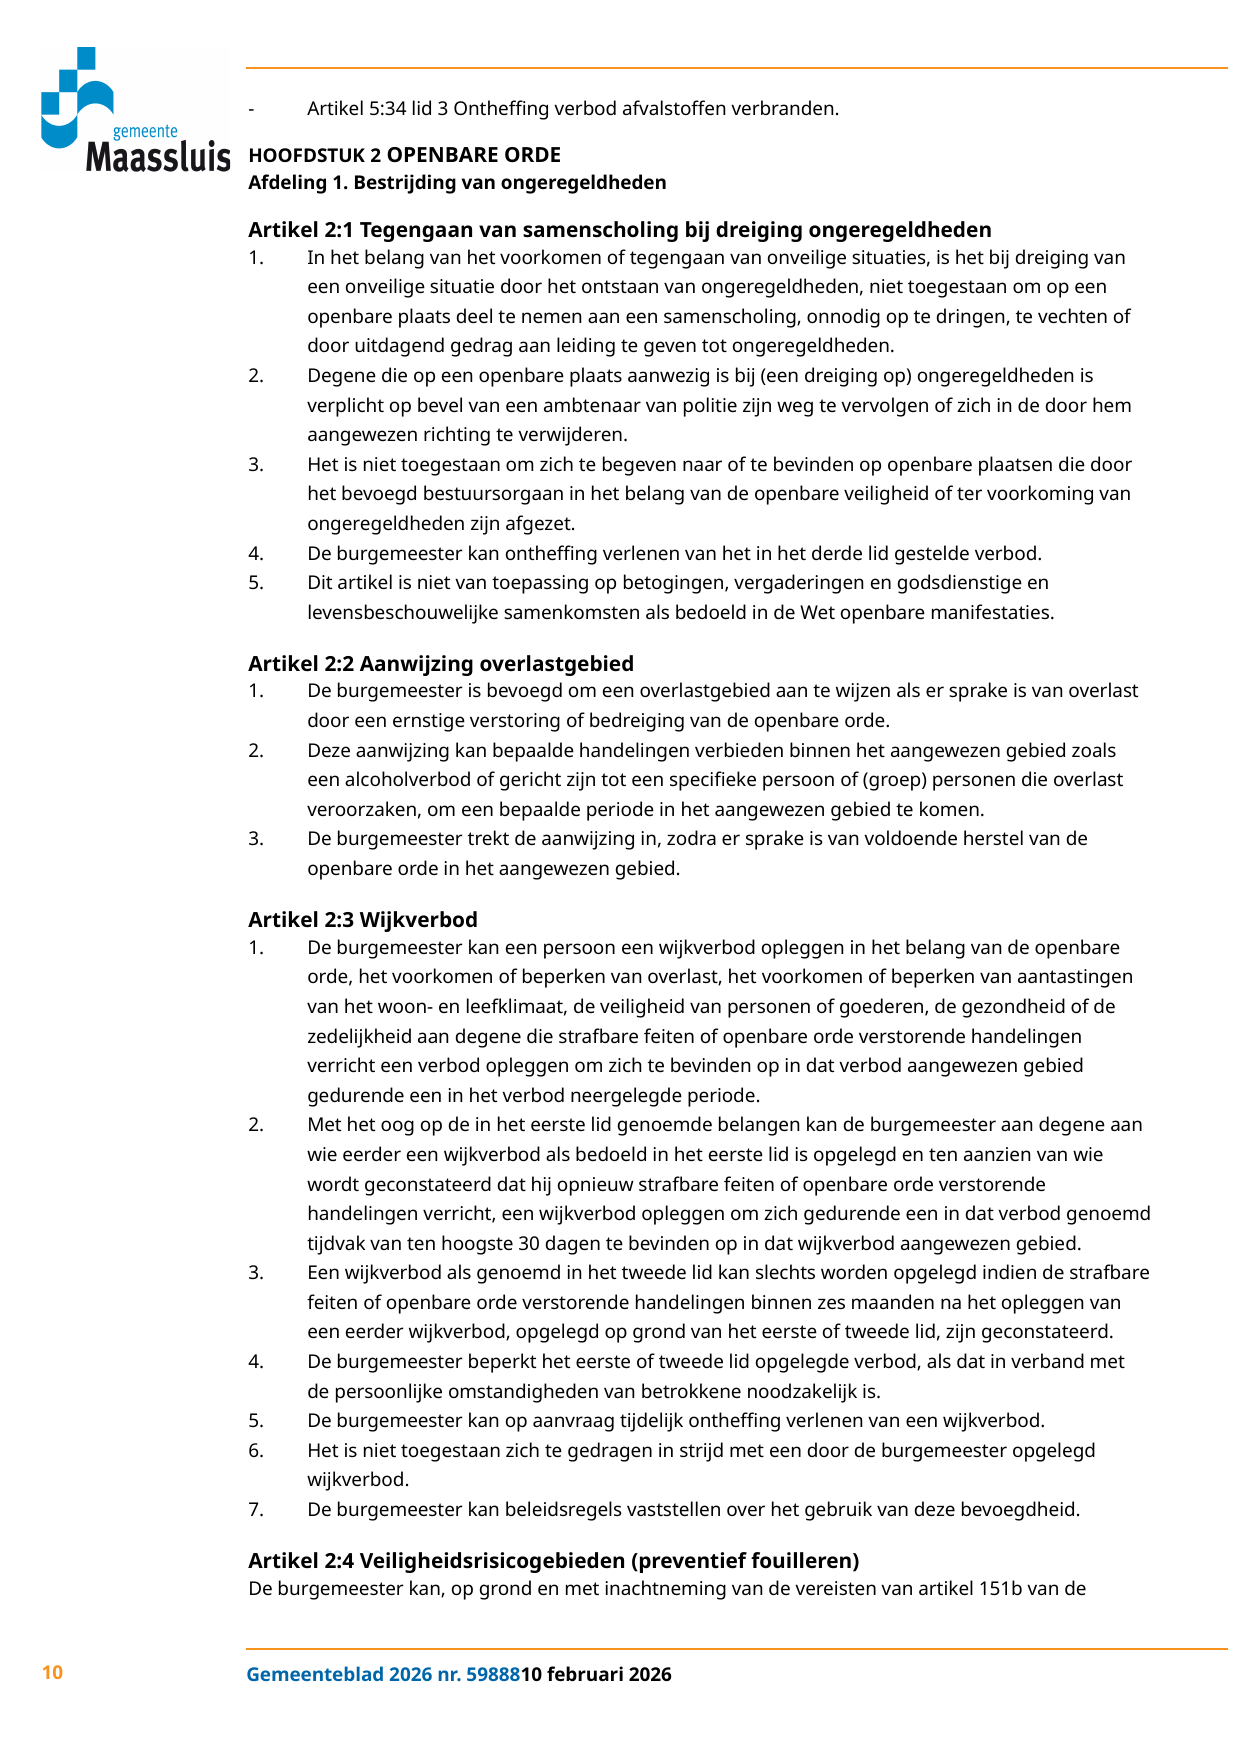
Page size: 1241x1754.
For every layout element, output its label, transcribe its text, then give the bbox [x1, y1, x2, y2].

text De burgemeester kan, op grond en met inachtneming van de vereisten van artikel 151b van de [248, 1575, 1152, 1601]
list Dit artikel is niet van toepassing op betogingen, vergaderingen en godsdienstige en levensbeschouwelijke samenkomsten als bedoeld in de Wet openbare manifestaties. [248, 569, 1152, 624]
list De burgemeester kan op aanvraag tijdelijk ontheffing verlenen van een wijkverbod. [248, 1407, 1152, 1433]
list De burgemeester beperkt het eerste of tweede lid opgelegde verbod, als dat in verband met de persoonlijke omstandigheden van betrokkene noodzakelijk is. [248, 1348, 1152, 1403]
picture [41, 47, 231, 172]
text Afdeling 1. Bestrijding van ongeregeldheden [248, 169, 1152, 194]
list De burgemeester kan ontheffing verlenen van het in het derde lid gestelde verbod. [248, 540, 1152, 565]
text Artikel 2:4 Veiligheidsrisicogebieden (preventief fouilleren) [248, 1547, 1152, 1575]
picture [41, 47, 77, 92]
text Artikel 2:3 Wijkverbod [248, 906, 1152, 934]
list Deze aanwijzing kan bepaalde handelingen verbieden binnen het aangewezen gebied zoals een alcoholverbod of gericht zijn tot een specifieke persoon of (groep) personen die overlast veroorzaken, om een bepaalde periode in het aangewezen gebied te komen. [248, 737, 1152, 822]
list De burgemeester is bevoegd om een overlastgebied aan te wijzen als er sprake is van overlast door een ernstige verstoring of bedreiging van de openbare orde. [248, 678, 1152, 733]
list Met het oog op de in het eerste lid genoemde belangen kan de burgemeester aan degene aan wie eerder een wijkverbod als bedoeld in het eerste lid is opgelegd en ten aanzien van wie wordt geconstateerd dat hij opnieuw strafbare feiten of openbare orde verstorende handelingen verricht, een wijkverbod opleggen om zich gedurende een in dat verbod genoemd tijdvak van ten hoogste 30 dagen te bevinden op in dat wijkverbod aangewezen gebied. [248, 1112, 1152, 1256]
list Het is niet toegestaan om zich te begeven naar of te bevinden op openbare plaatsen die door het bevoegd bestuursorgaan in het belang van de openbare veiligheid of ter voorkoming van ongeregeldheden zijn afgezet. [248, 451, 1152, 536]
text Artikel 2:1 Tegengaan van samenscholing bij dreiging ongeregeldheden [248, 215, 1152, 244]
text Artikel 2:2 Aanwijzing overlastgebied [248, 649, 1152, 678]
text HOOFDSTUK 2 OPENBARE ORDE [248, 140, 1152, 169]
list Het is niet toegestaan zich te gedragen in strijd met een door de burgemeester opgelegd wijkverbod. [248, 1437, 1152, 1492]
list Artikel 5:34 lid 3 Ontheffing verbod afvalstoffen verbranden. [248, 95, 1152, 121]
list De burgemeester trekt de aanwijzing in, zodra er sprake is van voldoende herstel van de openbare orde in het aangewezen gebied. [248, 826, 1152, 881]
list Degene die op een openbare plaats aanwezig is bij (een dreiging op) ongeregeldheden is verplicht op bevel van een ambtenaar van politie zijn weg te vervolgen of zich in de door hem aangewezen richting te verwijderen. [248, 362, 1152, 447]
list In het belang van het voorkomen of tegengaan van onveilige situaties, is het bij dreiging van een onveilige situatie door het ontstaan van ongeregeldheden, niet toegestaan om op een openbare plaats deel te nemen aan een samenscholing, onnodig op te dringen, te vechten of door uitdagend gedrag aan leiding te geven tot ongeregeldheden. [248, 244, 1152, 358]
list De burgemeester kan beleidsregels vaststellen over het gebruik van deze bevoegdheid. [248, 1496, 1152, 1522]
list De burgemeester kan een persoon een wijkverbod opleggen in het belang van de openbare orde, het voorkomen of beperken van overlast, het voorkomen of beperken van aantastingen van het woon- en leefklimaat, de veiligheid van personen of goederen, de gezondheid of de zedelijkheid aan degene die strafbare feiten of openbare orde verstorende handelingen verricht een verbod opleggen om zich te bevinden op in dat verbod aangewezen gebied gedurende een in het verbod neergelegde periode. [248, 934, 1152, 1108]
list Een wijkverbod als genoemd in het tweede lid kan slechts worden opgelegd indien de strafbare feiten of openbare orde verstorende handelingen binnen zes maanden na het opleggen van een eerder wijkverbod, opgelegd op grond van het eerste of tweede lid, zijn geconstateerd. [248, 1259, 1152, 1344]
